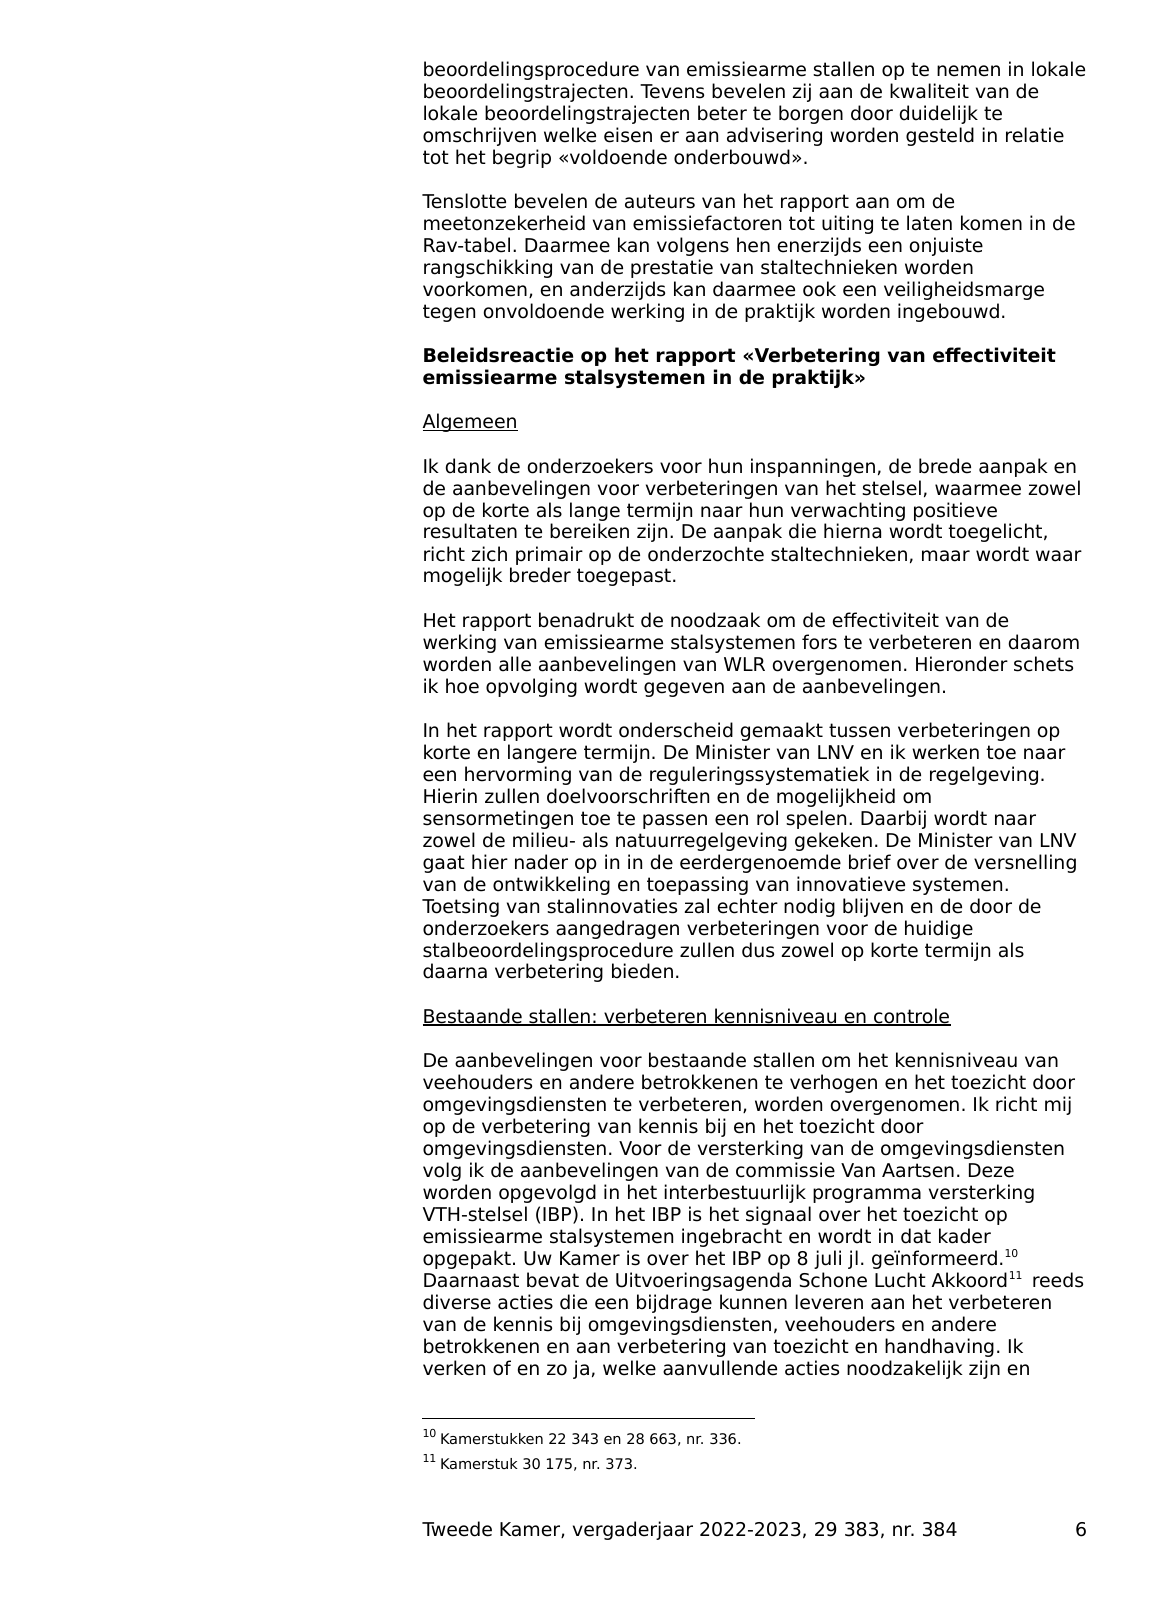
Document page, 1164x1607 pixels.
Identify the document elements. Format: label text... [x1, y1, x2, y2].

text In het rapport wordt onderscheid gemaakt tussen verbeteringen op korte en langere termijn. De Minister van LNV en ik werken toe naar een hervorming van de reguleringssystematiek in de regelgeving. Hierin zullen doelvoorschriften en de mogelijkheid om sensormetingen toe te passen een rol spelen. Daarbij wordt naar zowel de milieu- als natuurregelgeving gekeken. De Minister van LNV gaat hier nader op in in de eerdergenoemde brief over de versnelling van de ontwikkeling en toepassing van innovatieve systemen. Toetsing van stalinnovaties zal echter nodig blijven en de door de onderzoekers aangedragen verbeteringen voor de huidige stalbeoordelingsprocedure zullen dus zowel op korte termijn als daarna verbetering bieden. [422, 720, 1087, 983]
text De aanbevelingen voor bestaande stallen om het kennisniveau van veehouders en andere betrokkenen te verhogen en het toezicht door omgevingsdiensten te verbeteren, worden overgenomen. Ik richt mij op de verbetering van kennis bij en het toezicht door omgevingsdiensten. Voor de versterking van de omgevingsdiensten volg ik de aanbevelingen van de commissie Van Aartsen. Deze worden opgevolgd in het interbestuurlijk programma versterking VTH-stelsel (IBP). In het IBP is het signaal over het toezicht op emissiearme stalsystemen ingebracht en wordt in dat kader opgepakt. Uw Kamer is over het IBP op 8 juli jl. geïnformeerd. Daarnaast bevat de Uitvoeringsagenda Schone Lucht Akkoord reeds diverse acties die een bijdrage kunnen leveren aan het verbeteren van de kennis bij omgevingsdiensten, veehouders en andere betrokkenen en aan verbetering van toezicht en handhaving. Ik verken of en zo ja, welke aanvullende acties noodzakelijk zijn en [422, 1050, 1087, 1379]
text beoordelingsprocedure van emissiearme stallen op te nemen in lokale beoordelingstrajecten. Tevens bevelen zij aan de kwaliteit van de lokale beoordelingstrajecten beter te borgen door duidelijk te omschrijven welke eisen er aan advisering worden gesteld in relatie tot het begrip «voldoende onderbouwd». [422, 59, 1087, 169]
text Het rapport benadrukt de noodzaak om de effectiviteit van de werking van emissiearme stalsystemen fors te verbeteren en daarom worden alle aanbevelingen van WLR overgenomen. Hieronder schets ik hoe opvolging wordt gegeven aan de aanbevelingen. [422, 609, 1087, 697]
subtitle Bestaande stallen: verbeteren kennisniveau en controle [422, 1006, 1087, 1028]
text Ik dank de onderzoekers voor hun inspanningen, de brede aanpak en de aanbevelingen voor verbeteringen van het stelsel, waarmee zowel op de korte als lange termijn naar hun verwachting positieve resultaten te bereiken zijn. De aanpak die hierna wordt toegelicht, richt zich primair op de onderzochte staltechnieken, maar wordt waar mogelijk breder toegepast. [422, 456, 1087, 587]
text Tenslotte bevelen de auteurs van het rapport aan om de meetonzekerheid van emissiefactoren tot uiting te laten komen in de Rav-tabel. Daarmee kan volgens hen enerzijds een onjuiste rangschikking van de prestatie van staltechnieken worden voorkomen, en anderzijds kan daarmee ook een veiligheidsmarge tegen onvoldoende werking in de praktijk worden ingebouwd. [422, 191, 1087, 323]
text Kamerstuk 30 175, nr. 373. [422, 1452, 1087, 1474]
text Kamerstukken 22 343 en 28 663, nr. 336. [422, 1427, 1087, 1449]
subtitle Algemeen [422, 411, 1087, 433]
subtitle Beleidsreactie op het rapport «Verbetering van effectiviteit emissiearme stalsystemen in de praktijk» [422, 345, 1087, 389]
